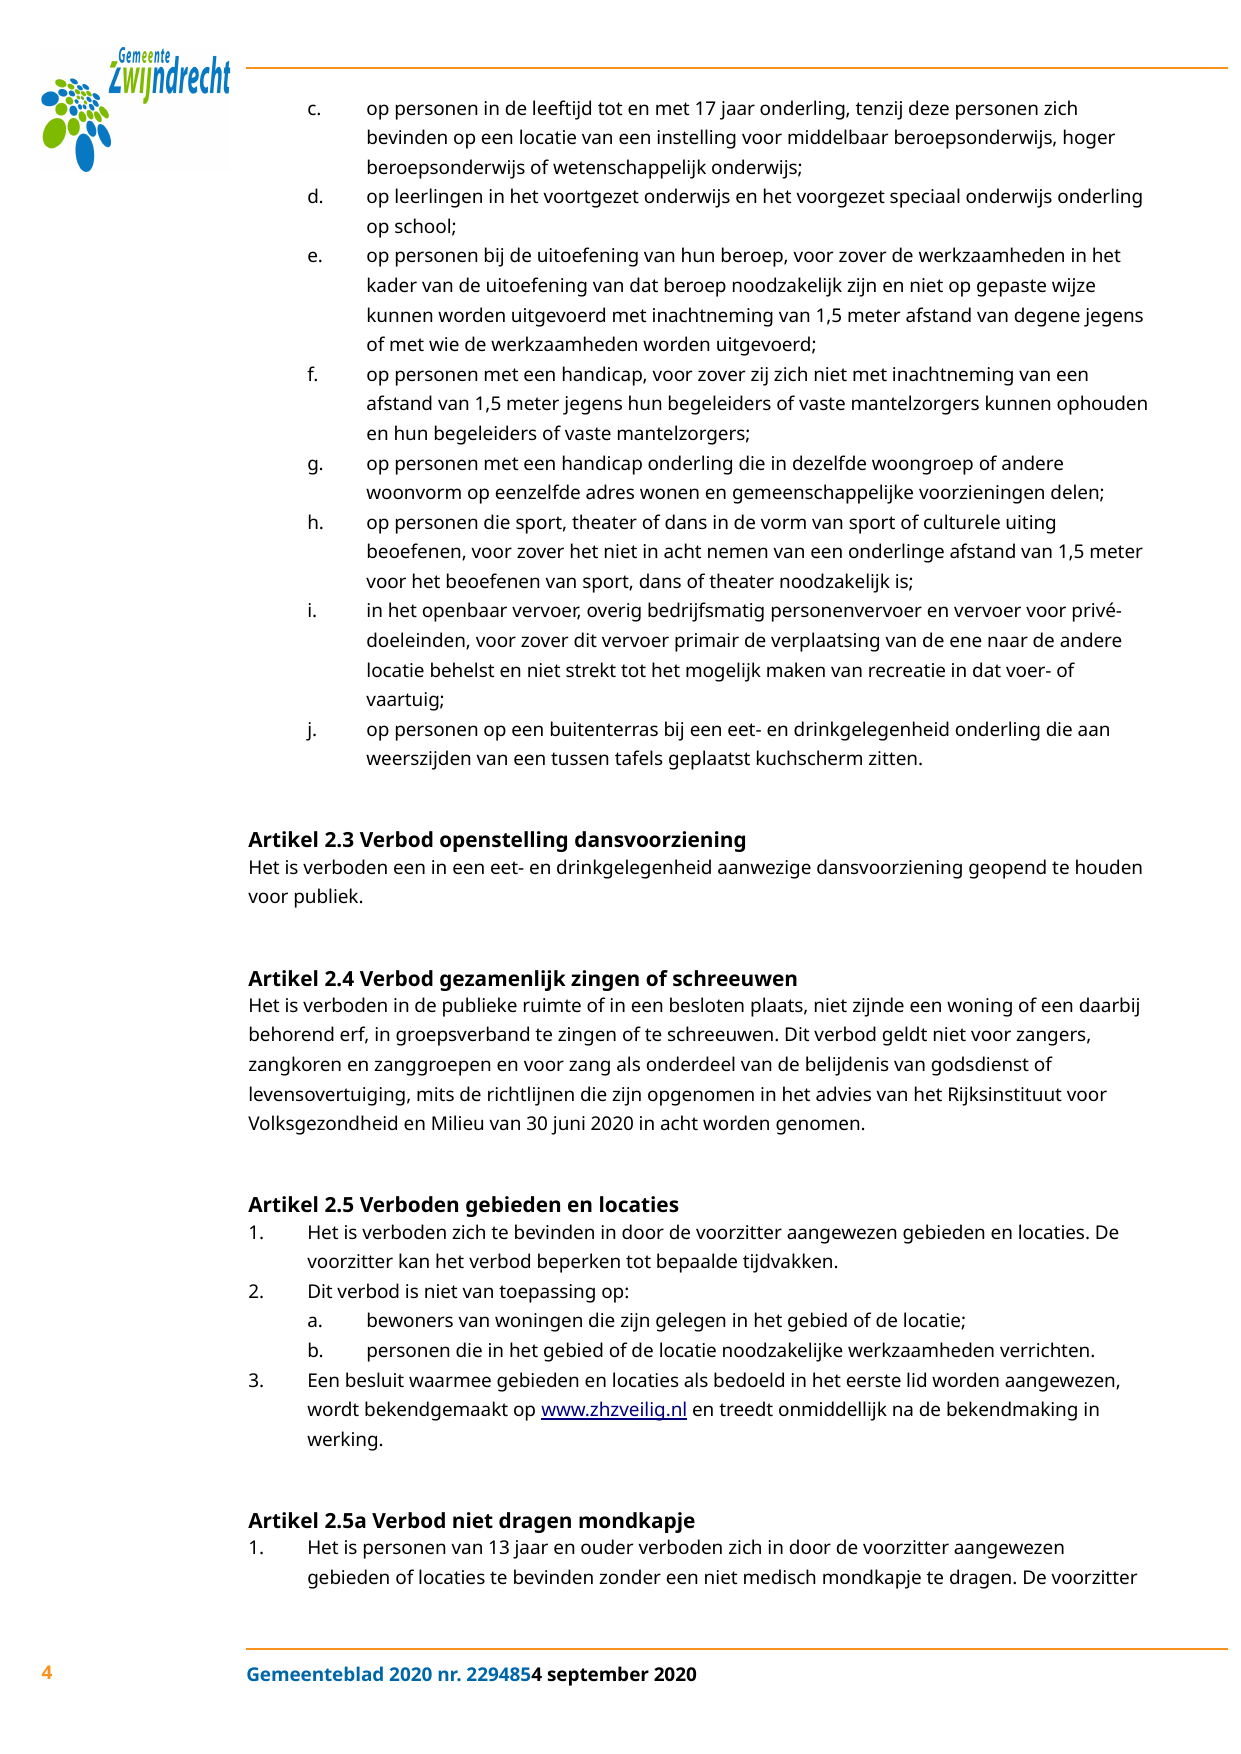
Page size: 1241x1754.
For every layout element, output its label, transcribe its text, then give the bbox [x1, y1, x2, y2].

list in het openbaar vervoer, overig bedrijfsmatig personenvervoer en vervoer voor privé-doeleinden, voor zover dit vervoer primair de verplaatsing van de ene naar de andere locatie behelst en niet strekt tot het mogelijk maken van recreatie in dat voer- of vaartuig; [307, 598, 1152, 712]
text Het is verboden een in een eet- en drinkgelegenheid aanwezige dansvoorziening geopend te houden voor publiek. [248, 854, 1152, 909]
list bewoners van woningen die zijn gelegen in het gebied of de locatie; [307, 1308, 1152, 1333]
picture [41, 47, 231, 172]
list Dit verbod is niet van toepassing op: [248, 1278, 1152, 1304]
list Het is personen van 13 jaar en ouder verboden zich in door de voorzitter aangewezen gebieden of locaties te bevinden zonder een niet medisch mondkapje te dragen. De voorzitter [248, 1534, 1152, 1590]
text Het is verboden in de publieke ruimte of in een besloten plaats, niet zijnde een woning of een daarbij behorend erf, in groepsverband te zingen of te schreeuwen. Dit verbod geldt niet voor zangers, zangkoren en zanggroepen en voor zang als onderdeel van de belijdenis van godsdienst of levensovertuiging, mits de richtlijnen die zijn opgenomen in het advies van het Rijksinstituut voor Volksgezondheid en Milieu van 30 juni 2020 in acht worden genomen. [248, 992, 1152, 1136]
list op personen in de leeftijd tot en met 17 jaar onderling, tenzij deze personen zich bevinden op een locatie van een instelling voor middelbaar beroepsonderwijs, hoger beroepsonderwijs of wetenschappelijk onderwijs; [307, 95, 1152, 180]
list Het is verboden zich te bevinden in door de voorzitter aangewezen gebieden en locaties. De voorzitter kan het verbod beperken tot bepaalde tijdvakken. [248, 1219, 1152, 1274]
list op personen die sport, theater of dans in de vorm van sport of culturele uiting beoefenen, voor zover het niet in acht nemen van een onderlinge afstand van 1,5 meter voor het beoefenen van sport, dans of theater noodzakelijk is; [307, 509, 1152, 594]
list Een besluit waarmee gebieden en locaties als bedoeld in het eerste lid worden aangewezen, wordt bekendgemaakt op www.zhzveilig.nl en treedt onmiddellijk na de bekendmaking in werking. [248, 1367, 1152, 1452]
text Artikel 2.5a Verbod niet dragen mondkapje [248, 1506, 1152, 1534]
list op leerlingen in het voortgezet onderwijs en het voorgezet speciaal onderwijs onderling op school; [307, 183, 1152, 239]
list op personen op een buitenterras bij een eet- en drinkgelegenheid onderling die aan weerszijden van een tussen tafels geplaatst kuchscherm zitten. [307, 716, 1152, 771]
list op personen bij de uitoefening van hun beroep, voor zover de werkzaamheden in het kader van de uitoefening van dat beroep noodzakelijk zijn en niet op gepaste wijze kunnen worden uitgevoerd met inachtneming van 1,5 meter afstand van degene jegens of met wie de werkzaamheden worden uitgevoerd; [307, 243, 1152, 357]
text Artikel 2.4 Verbod gezamenlijk zingen of schreeuwen [248, 964, 1152, 992]
list op personen met een handicap, voor zover zij zich niet met inachtneming van een afstand van 1,5 meter jegens hun begeleiders of vaste mantelzorgers kunnen ophouden en hun begeleiders of vaste mantelzorgers; [307, 361, 1152, 446]
text Artikel 2.3 Verbod openstelling dansvoorziening [248, 826, 1152, 854]
list personen die in het gebied of de locatie noodzakelijke werkzaamheden verrichten. [307, 1337, 1152, 1363]
list op personen met een handicap onderling die in dezelfde woongroep of andere woonvorm op eenzelfde adres wonen en gemeenschappelijke voorzieningen delen; [307, 450, 1152, 505]
text Artikel 2.5 Verboden gebieden en locaties [248, 1190, 1152, 1219]
